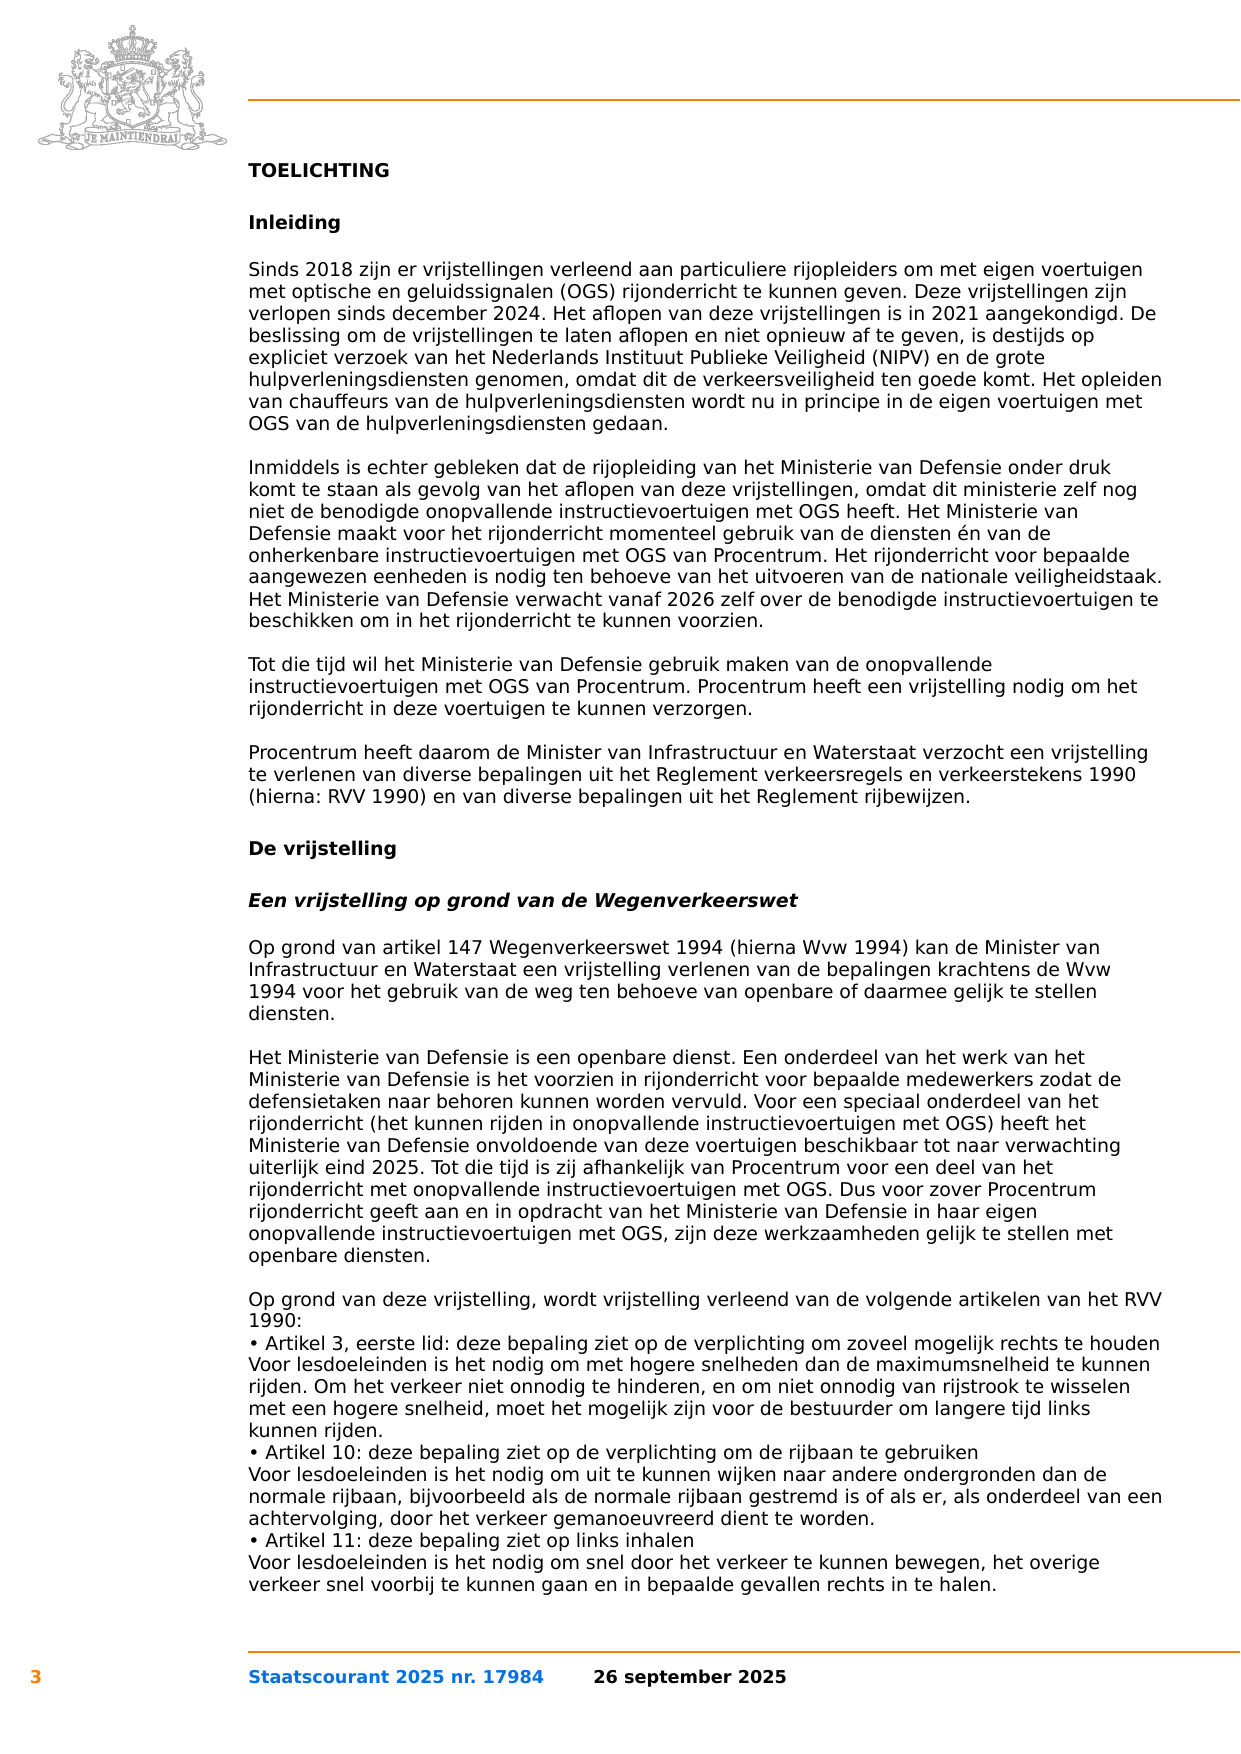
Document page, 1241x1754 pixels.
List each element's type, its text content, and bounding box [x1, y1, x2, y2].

subtitle De vrijstelling [248, 838, 1163, 860]
text Sinds 2018 zijn er vrijstellingen verleend aan particuliere rijopleiders om met eigen voertuigen met optische en geluidssignalen (OGS) rijonderricht te kunnen geven. Deze vrijstellingen zijn verlopen sinds december 2024. Het aflopen van deze vrijstellingen is in 2021 aangekondigd. De beslissing om de vrijstellingen te laten aflopen en niet opnieuw af te geven, is destijds op expliciet verzoek van het Nederlands Instituut Publieke Veiligheid (NIPV) en de grote hulpverleningsdiensten genomen, omdat dit de verkeersveiligheid ten goede komt. Het opleiden van chauffeurs van de hulpverleningsdiensten wordt nu in principe in de eigen voertuigen met OGS van de hulpverleningsdiensten gedaan. [248, 259, 1163, 435]
text Voor lesdoeleinden is het nodig om uit te kunnen wijken naar andere ondergronden dan de normale rijbaan, bijvoorbeeld als de normale rijbaan gestremd is of als er, als onderdeel van een achtervolging, door het verkeer gemanoeuvreerd dient te worden. [248, 1464, 1163, 1530]
text Het Ministerie van Defensie is een openbare dienst. Een onderdeel van het werk van het Ministerie van Defensie is het voorzien in rijonderricht voor bepaalde medewerkers zodat de defensietaken naar behoren kunnen worden vervuld. Voor een speciaal onderdeel van het rijonderricht (het kunnen rijden in onopvallende instructievoertuigen met OGS) heeft het Ministerie van Defensie onvoldoende van deze voertuigen beschikbaar tot naar verwachting uiterlijk eind 2025. Tot die tijd is zij afhankelijk van Procentrum voor een deel van het rijonderricht met onopvallende instructievoertuigen met OGS. Dus voor zover Procentrum rijonderricht geeft aan en in opdracht van het Ministerie van Defensie in haar eigen onopvallende instructievoertuigen met OGS, zijn deze werkzaamheden gelijk te stellen met openbare diensten. [248, 1047, 1163, 1267]
text Procentrum heeft daarom de Minister van Infrastructuur en Waterstaat verzocht een vrijstelling te verlenen van diverse bepalingen uit het Reglement verkeersregels en verkeerstekens 1990 (hierna: RVV 1990) en van diverse bepalingen uit het Reglement rijbewijzen. [248, 742, 1163, 808]
text Voor lesdoeleinden is het nodig om snel door het verkeer te kunnen bewegen, het overige verkeer snel voorbij te kunnen gaan en in bepaalde gevallen rechts in te halen. [248, 1552, 1163, 1596]
text • Artikel 3, eerste lid: deze bepaling ziet op de verplichting om zoveel mogelijk rechts te houden [248, 1332, 1163, 1354]
subtitle TOELICHTING [248, 160, 1163, 182]
text • Artikel 10: deze bepaling ziet op de verplichting om de rijbaan te gebruiken [248, 1442, 1163, 1464]
text Op grond van deze vrijstelling, wordt vrijstelling verleend van de volgende artikelen van het RVV 1990: [248, 1288, 1163, 1332]
subtitle Een vrijstelling op grond van de Wegenverkeerswet [248, 890, 1163, 912]
text Op grond van artikel 147 Wegenverkeerswet 1994 (hierna Wvw 1994) kan de Minister van Infrastructuur en Waterstaat een vrijstelling verlenen van de bepalingen krachtens de Wvw 1994 voor het gebruik van de weg ten behoeve van openbare of daarmee gelijk te stellen diensten. [248, 937, 1163, 1025]
text Tot die tijd wil het Ministerie van Defensie gebruik maken van de onopvallende instructievoertuigen met OGS van Procentrum. Procentrum heeft een vrijstelling nodig om het rijonderricht in deze voertuigen te kunnen verzorgen. [248, 654, 1163, 720]
text Voor lesdoeleinden is het nodig om met hogere snelheden dan de maximumsnelheid te kunnen rijden. Om het verkeer niet onnodig te hinderen, en om niet onnodig van rijstrook te wisselen met een hogere snelheid, moet het mogelijk zijn voor de bestuurder om langere tijd links kunnen rijden. [248, 1354, 1163, 1442]
picture [38, 25, 227, 150]
subtitle Inleiding [248, 212, 1163, 234]
text Inmiddels is echter gebleken dat de rijopleiding van het Ministerie van Defensie onder druk komt te staan als gevolg van het aflopen van deze vrijstellingen, omdat dit ministerie zelf nog niet de benodigde onopvallende instructievoertuigen met OGS heeft. Het Ministerie van Defensie maakt voor het rijonderricht momenteel gebruik van de diensten én van de onherkenbare instructievoertuigen met OGS van Procentrum. Het rijonderricht voor bepaalde aangewezen eenheden is nodig ten behoeve van het uitvoeren van de nationale veiligheidstaak. Het Ministerie van Defensie verwacht vanaf 2026 zelf over de benodigde instructievoertuigen te beschikken om in het rijonderricht te kunnen voorzien. [248, 457, 1163, 632]
text • Artikel 11: deze bepaling ziet op links inhalen [248, 1530, 1163, 1552]
